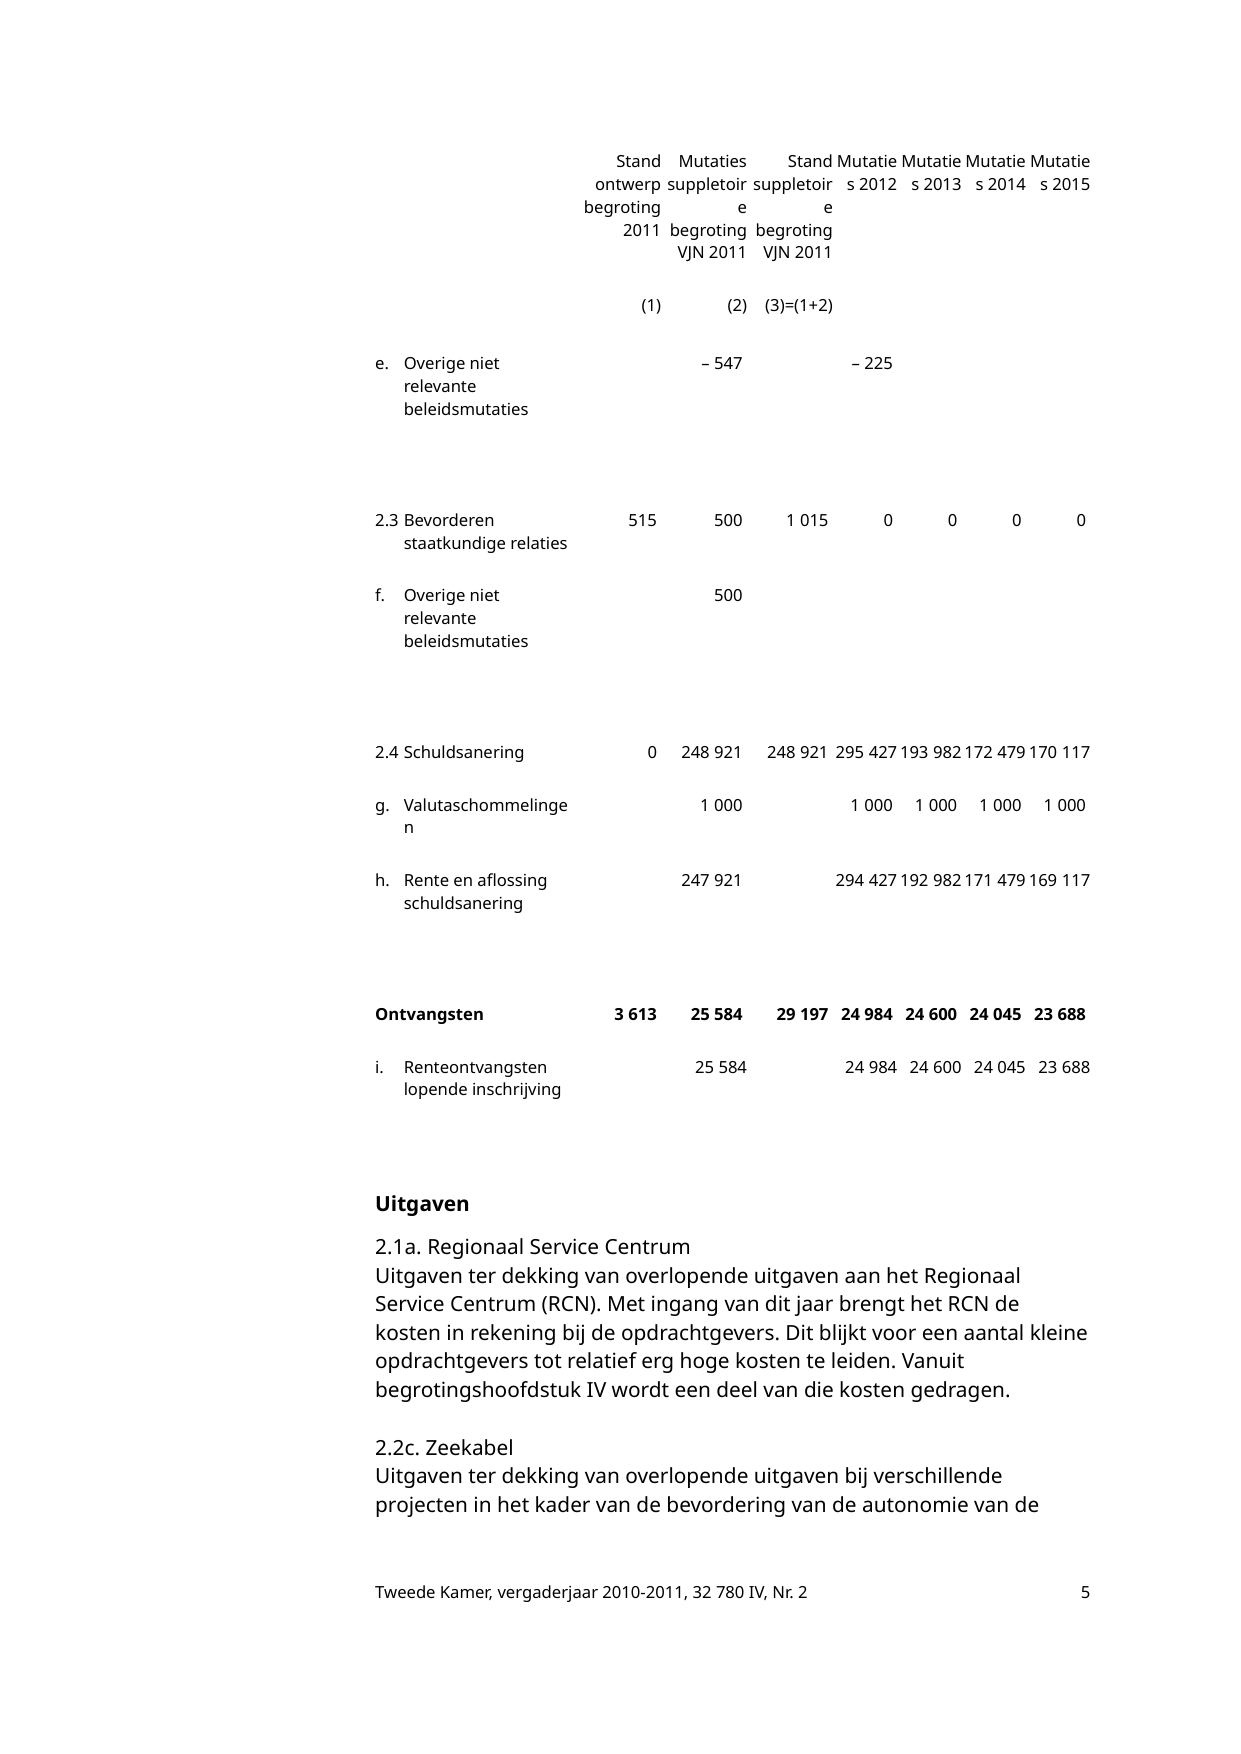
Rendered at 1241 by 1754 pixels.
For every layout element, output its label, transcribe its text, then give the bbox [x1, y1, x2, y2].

table_cell [575, 450, 661, 508]
table_cell 24 045 [961, 1003, 1026, 1055]
table_cell [661, 944, 747, 1002]
table_cell 29 197 [747, 1003, 833, 1055]
table_cell [961, 584, 1026, 682]
table_cell 24 600 [897, 1003, 961, 1055]
table_cell [404, 294, 575, 352]
table_cell 23 688 [1026, 1055, 1090, 1131]
table_header Stand suppletoire begroting VJN 2011 [747, 150, 833, 293]
table_cell (3)=(1+2) [747, 294, 833, 352]
table_header Mutaties 2013 [897, 150, 961, 293]
table_header Mutaties suppletoire begroting VJN 2011 [661, 150, 747, 293]
table_cell [747, 944, 833, 1002]
table_cell 0 [1026, 509, 1090, 584]
table_header Stand ontwerp begroting 2011 [575, 150, 661, 293]
table_cell 2.4 [375, 741, 403, 793]
table_cell Renteontvangsten lopende inschrijving [404, 1055, 575, 1131]
text Uitgaven ter dekking van overlopende uitgaven aan het Regionaal Service Centrum (RCN). Met ingang van dit jaar brengt het RCN de kosten in rekening bij de opdrachtgevers. Dit blijkt voor een aantal kleine opdrachtgevers tot relatief erg hoge kosten te leiden. Vanuit begrotingshoofdstuk IV wordt een deel van die kosten gedragen. [375, 1261, 1090, 1403]
table_cell [833, 584, 897, 682]
table_cell [1026, 352, 1090, 450]
table_cell [747, 450, 833, 508]
table_cell 1 000 [1026, 793, 1090, 869]
table_cell (1) [575, 294, 661, 352]
table_cell [833, 294, 897, 352]
table_cell [661, 682, 747, 741]
table_cell [575, 584, 661, 682]
table_cell – 547 [661, 352, 747, 450]
table_cell [747, 584, 833, 682]
table_cell [961, 294, 1026, 352]
table_cell 193 982 [897, 741, 961, 793]
table_header Mutaties 2014 [961, 150, 1026, 293]
table_cell [1026, 294, 1090, 352]
table_cell Overige niet relevante beleidsmutaties [404, 352, 575, 450]
table_cell Schuldsanering [404, 741, 575, 793]
table_cell 0 [897, 509, 961, 584]
table_header Mutaties 2012 [833, 150, 897, 293]
table_cell [747, 1055, 833, 1131]
table_cell [1026, 682, 1090, 741]
table_cell 23 688 [1026, 1003, 1090, 1055]
table_cell [897, 944, 961, 1002]
table_cell [575, 352, 661, 450]
table_cell [1026, 944, 1090, 1002]
table_cell 2.3 [375, 509, 403, 584]
table_cell [833, 450, 897, 508]
table_cell Valutaschommelingen [404, 793, 575, 869]
table_cell 500 [661, 584, 747, 682]
table_header Mutaties 2015 [1026, 150, 1090, 293]
table_cell 1 000 [833, 793, 897, 869]
table_cell 171 479 [961, 869, 1026, 944]
table_cell 0 [833, 509, 897, 584]
table_cell [897, 584, 961, 682]
table_cell [375, 682, 403, 741]
table_cell [404, 944, 575, 1002]
table_cell [575, 682, 661, 741]
table_cell 500 [661, 509, 747, 584]
table_cell [747, 352, 833, 450]
table_cell [833, 682, 897, 741]
table_cell 1 000 [961, 793, 1026, 869]
table_cell Rente en aflossing schuldsanering [404, 869, 575, 944]
table_cell – 225 [833, 352, 897, 450]
table_cell Bevorderen staatkundige relaties [404, 509, 575, 584]
table_cell g. [375, 793, 403, 869]
table_cell [897, 682, 961, 741]
table_cell 25 584 [661, 1055, 747, 1131]
table_cell [897, 450, 961, 508]
table_cell [404, 682, 575, 741]
table_cell 1 000 [661, 793, 747, 869]
table_cell 295 427 [833, 741, 897, 793]
text 2.2c. Zeekabel [375, 1433, 1090, 1462]
table_cell 24 600 [897, 1055, 961, 1131]
table_cell 24 984 [833, 1055, 897, 1131]
table_cell 1 000 [897, 793, 961, 869]
table_cell [575, 793, 661, 869]
table_cell [375, 944, 403, 1002]
table_cell [747, 793, 833, 869]
table_cell (2) [661, 294, 747, 352]
table_cell [375, 294, 403, 352]
table_cell 294 427 [833, 869, 897, 944]
text Uitgaven [375, 1189, 1090, 1217]
table_cell h. [375, 869, 403, 944]
table_cell 248 921 [661, 741, 747, 793]
table_cell e. [375, 352, 403, 450]
table_cell [375, 450, 403, 508]
table_cell i. [375, 1055, 403, 1131]
table_cell 192 982 [897, 869, 961, 944]
table_cell 248 921 [747, 741, 833, 793]
table_cell 0 [961, 509, 1026, 584]
table_cell [1026, 584, 1090, 682]
table_cell [747, 869, 833, 944]
table_cell 170 117 [1026, 741, 1090, 793]
table_cell [575, 869, 661, 944]
table_cell 0 [575, 741, 661, 793]
table_cell [961, 352, 1026, 450]
text 2.1a. Regionaal Service Centrum [375, 1232, 1090, 1261]
table_cell 169 117 [1026, 869, 1090, 944]
table_cell 25 584 [661, 1003, 747, 1055]
table_cell [575, 944, 661, 1002]
table_cell 515 [575, 509, 661, 584]
table_header [404, 150, 575, 293]
table_cell [961, 944, 1026, 1002]
table_header [375, 150, 403, 293]
table_cell Ontvangsten [375, 1003, 575, 1055]
table_cell [897, 352, 961, 450]
table_cell 247 921 [661, 869, 747, 944]
table_cell 24 045 [961, 1055, 1026, 1131]
table_cell [961, 682, 1026, 741]
table_cell [897, 294, 961, 352]
table_cell 3 613 [575, 1003, 661, 1055]
table_cell 172 479 [961, 741, 1026, 793]
table_cell [961, 450, 1026, 508]
table_cell [747, 682, 833, 741]
table_cell [661, 450, 747, 508]
table_cell [575, 1055, 661, 1131]
table_cell [833, 944, 897, 1002]
table_cell 1 015 [747, 509, 833, 584]
table_cell [404, 450, 575, 508]
table_cell [1026, 450, 1090, 508]
text Uitgaven ter dekking van overlopende uitgaven bij verschillende projecten in het kader van de bevordering van de autonomie van de [375, 1462, 1090, 1518]
table_cell f. [375, 584, 403, 682]
table_cell Overige niet relevante beleidsmutaties [404, 584, 575, 682]
table_cell 24 984 [833, 1003, 897, 1055]
